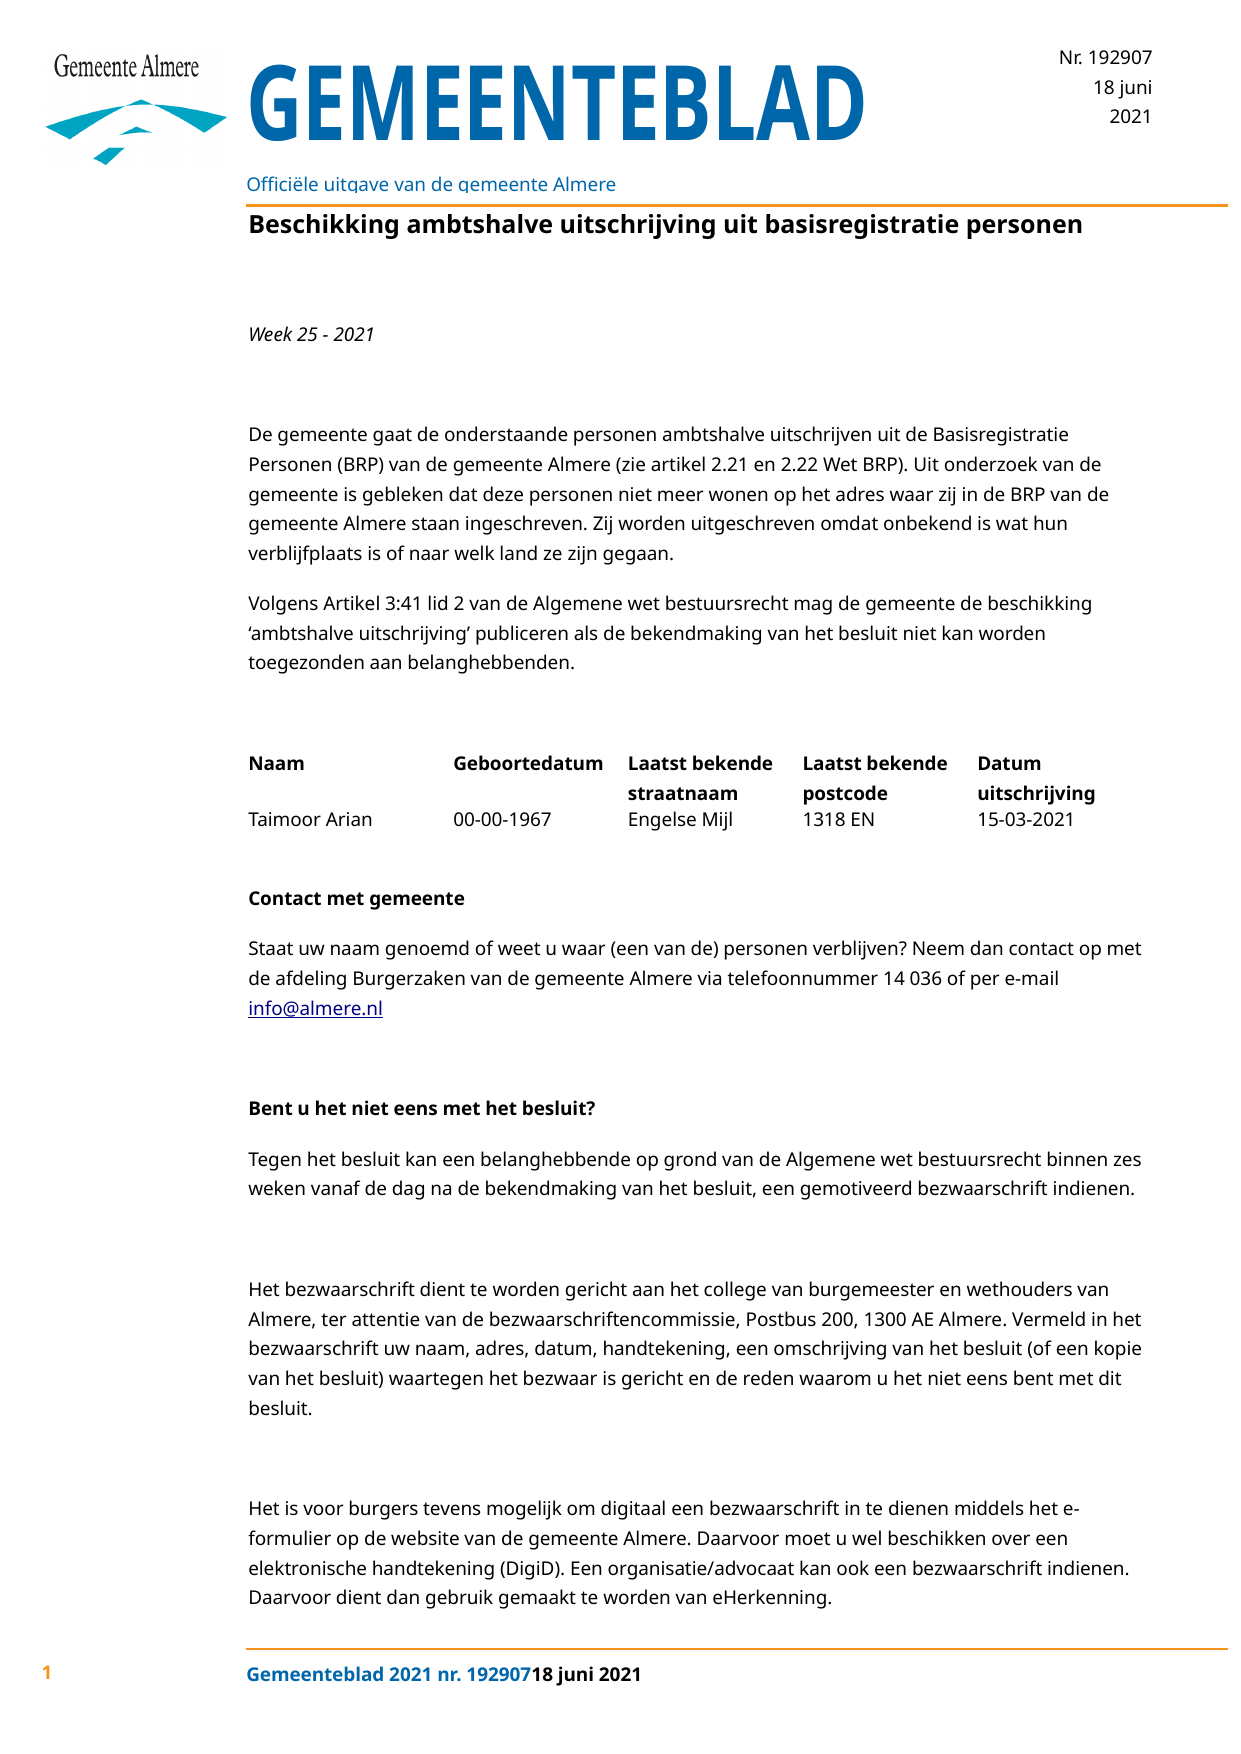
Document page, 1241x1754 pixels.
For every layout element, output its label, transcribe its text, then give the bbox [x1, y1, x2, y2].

table_cell 15-03-2021 [977, 806, 1152, 831]
text Staat uw naam genoemd of weet u waar (een van de) personen verblijven? Neem dan contact op met de afdeling Burgerzaken van de gemeente Almere via telefoonnummer 14 036 of per e-mail info@almere.nl [248, 936, 1152, 1020]
table_header Geboortedatum [453, 750, 628, 806]
table_header Laatst bekende straatnaam [628, 750, 802, 806]
table_cell Taimoor Arian [248, 806, 453, 831]
text Volgens Artikel 3:41 lid 2 van de Algemene wet bestuursrecht mag de gemeente de beschikking ‘ambtshalve uitschrijving’ publiceren als de bekendmaking van het besluit niet kan worden toegezonden aan belanghebbenden. [248, 590, 1152, 675]
table_header Naam [248, 750, 453, 806]
picture [41, 47, 231, 172]
table_cell 1318 EN [802, 806, 977, 831]
table_cell Engelse Mijl [628, 806, 802, 831]
text Week 25 - 2021 [248, 321, 1152, 346]
text Beschikking ambtshalve uitschrijving uit basisregistratie personen [248, 207, 1152, 241]
text Tegen het besluit kan een belanghebbende op grond van de Algemene wet bestuursrecht binnen zes weken vanaf de dag na de bekendmaking van het besluit, een gemotiveerd bezwaarschrift indienen. [248, 1146, 1152, 1201]
text Het bezwaarschrift dient te worden gericht aan het college van burgemeester en wethouders van Almere, ter attentie van de bezwaarschriftencommissie, Postbus 200, 1300 AE Almere. Vermeld in het bezwaarschrift uw naam, adres, datum, handtekening, een omschrijving van het besluit (of een kopie van het besluit) waartegen het bezwaar is gericht en de reden waarom u het niet eens bent met dit besluit. [248, 1276, 1152, 1420]
text Bent u het niet eens met het besluit? [248, 1096, 1152, 1121]
text Contact met gemeente [248, 885, 1152, 911]
table_cell 00-00-1967 [453, 806, 628, 831]
text De gemeente gaat de onderstaande personen ambtshalve uitschrijven uit de Basisregistratie Personen (BRP) van de gemeente Almere (zie artikel 2.21 en 2.22 Wet BRP). Uit onderzoek van de gemeente is gebleken dat deze personen niet meer wonen op het adres waar zij in de BRP van de gemeente Almere staan ingeschreven. Zij worden uitgeschreven omdat onbekend is wat hun verblijfplaats is of naar welk land ze zijn gegaan. [248, 422, 1152, 566]
text Het is voor burgers tevens mogelijk om digitaal een bezwaarschrift in te dienen middels het e-formulier op de website van de gemeente Almere. Daarvoor moet u wel beschikken over een elektronische handtekening (DigiD). Een organisatie/advocaat kan ook een bezwaarschrift indienen. Daarvoor dient dan gebruik gemaakt te worden van eHerkenning. [248, 1496, 1152, 1610]
table_header Laatst bekende postcode [802, 750, 977, 806]
table_header Datum uitschrijving [977, 750, 1152, 806]
